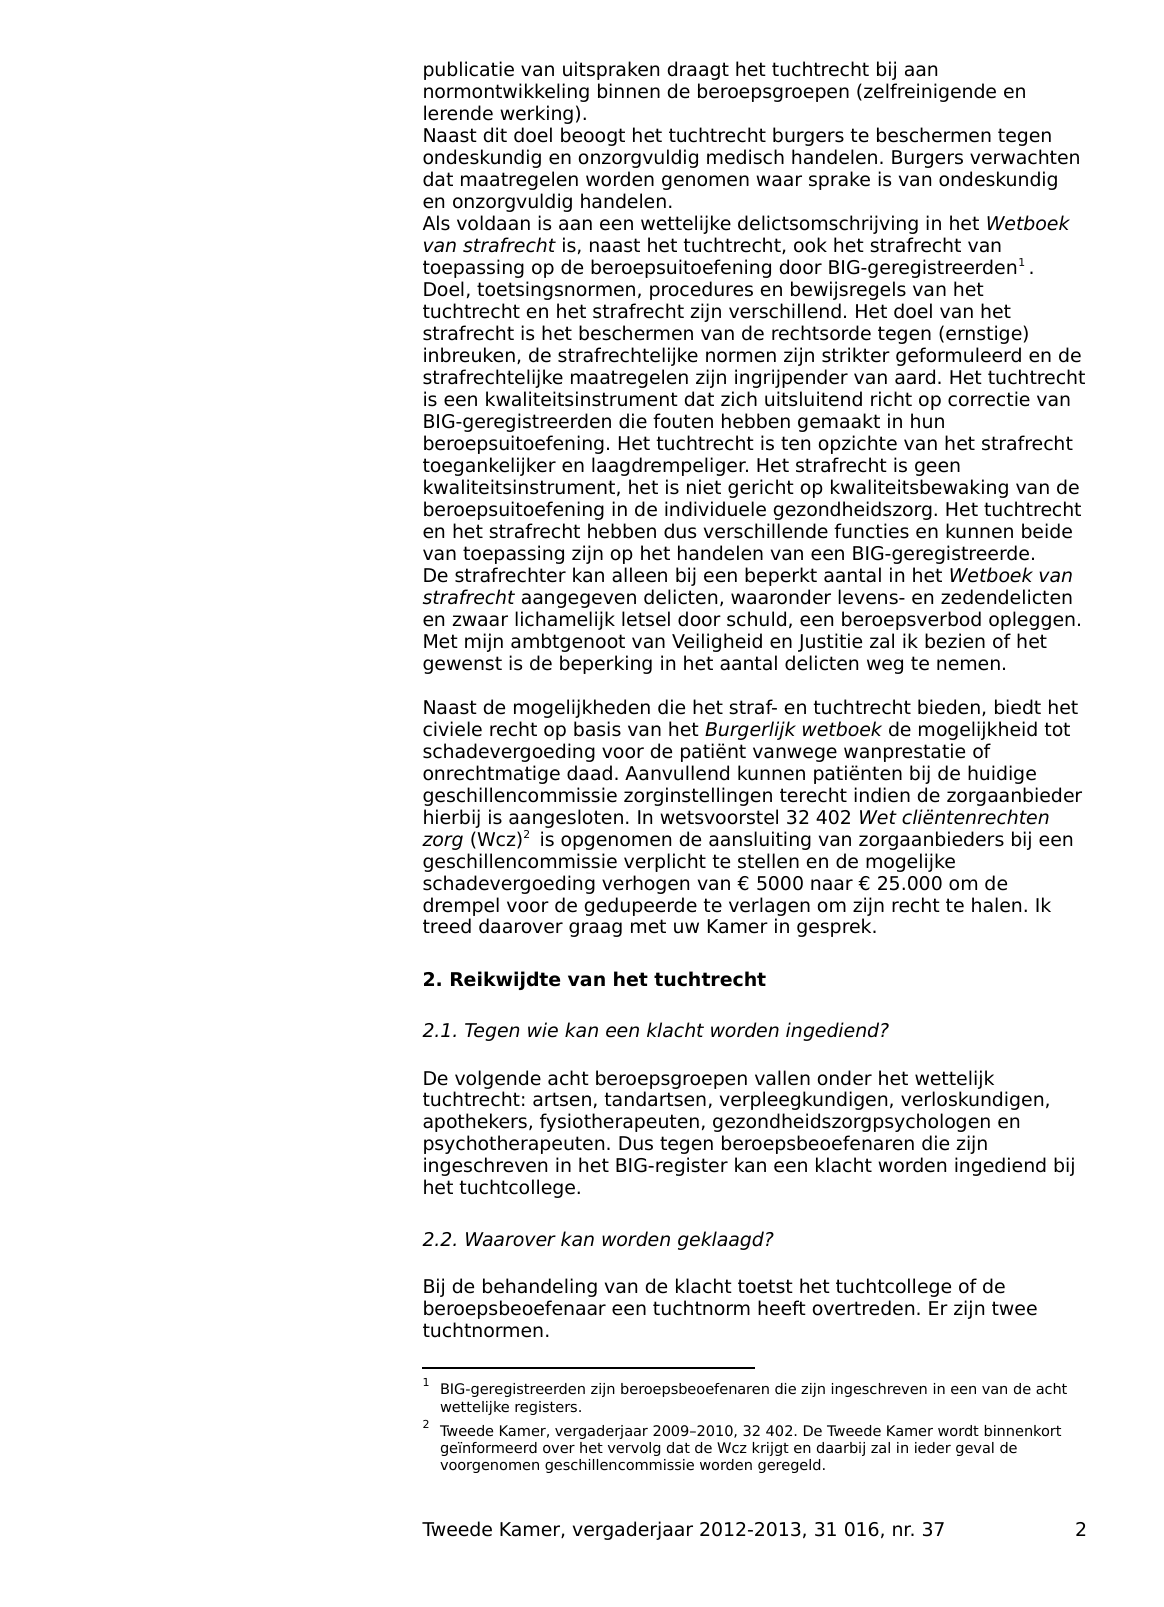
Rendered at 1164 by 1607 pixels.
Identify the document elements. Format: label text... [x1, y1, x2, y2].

text Naast dit doel beoogt het tuchtrecht burgers te beschermen tegen ondeskundig en onzorgvuldig medisch handelen. Burgers verwachten dat maatregelen worden genomen waar sprake is van ondeskundig en onzorgvuldig handelen. [422, 125, 1087, 213]
text Bij de behandeling van de klacht toetst het tuchtcollege of de beroepsbeoefenaar een tuchtnorm heeft overtreden. Er zijn twee tuchtnormen. [422, 1276, 1087, 1342]
subtitle 2.1. Tegen wie kan een klacht worden ingediend? [422, 1020, 1087, 1042]
text BIG-geregistreerden zijn beroepsbeoefenaren die zijn ingeschreven in een van de acht wettelijke registers. [422, 1377, 1087, 1416]
text Naast de mogelijkheden die het straf- en tuchtrecht bieden, biedt het civiele recht op basis van het Burgerlijk wetboek de mogelijkheid tot schadevergoeding voor de patiënt vanwege wanprestatie of onrechtmatige daad. Aanvullend kunnen patiënten bij de huidige geschillencommissie zorginstellingen terecht indien de zorgaanbieder hierbij is aangesloten. In wetsvoorstel 32 402 Wet cliëntenrechten zorg (Wcz) is opgenomen de aansluiting van zorgaanbieders bij een geschillencommissie verplicht te stellen en de mogelijke schadevergoeding verhogen van € 5000 naar € 25.000 om de drempel voor de gedupeerde te verlagen om zijn recht te halen. Ik treed daarover graag met uw Kamer in gesprek. [422, 697, 1087, 938]
text Tweede Kamer, vergaderjaar 2009–2010, 32 402. De Tweede Kamer wordt binnenkort geïnformeerd over het vervolg dat de Wcz krijgt en daarbij zal in ieder geval de voorgenomen geschillencommissie worden geregeld. [422, 1418, 1087, 1474]
text De volgende acht beroepsgroepen vallen onder het wettelijk tuchtrecht: artsen, tandartsen, verpleegkundigen, verloskundigen, apothekers, fysiotherapeuten, gezondheidszorgpsychologen en psychotherapeuten. Dus tegen beroepsbeoefenaren die zijn ingeschreven in het BIG-register kan een klacht worden ingediend bij het tuchtcollege. [422, 1067, 1087, 1199]
subtitle 2. Reikwijdte van het tuchtrecht [422, 968, 1087, 990]
text publicatie van uitspraken draagt het tuchtrecht bij aan normontwikkeling binnen de beroepsgroepen (zelfreinigende en lerende werking). [422, 59, 1087, 125]
subtitle 2.2. Waarover kan worden geklaagd? [422, 1229, 1087, 1251]
text Als voldaan is aan een wettelijke delictsomschrijving in het Wetboek van strafrecht is, naast het tuchtrecht, ook het strafrecht van toepassing op de beroepsuitoefening door BIG-geregistreerden. Doel, toetsingsnormen, procedures en bewijsregels van het tuchtrecht en het strafrecht zijn verschillend. Het doel van het strafrecht is het beschermen van de rechtsorde tegen (ernstige) inbreuken, de strafrechtelijke normen zijn strikter geformuleerd en de strafrechtelijke maatregelen zijn ingrijpender van aard. Het tuchtrecht is een kwaliteitsinstrument dat zich uitsluitend richt op correctie van BIG-geregistreerden die fouten hebben gemaakt in hun beroepsuitoefening. Het tuchtrecht is ten opzichte van het strafrecht toegankelijker en laagdrempeliger. Het strafrecht is geen kwaliteitsinstrument, het is niet gericht op kwaliteitsbewaking van de beroepsuitoefening in de individuele gezondheidszorg. Het tuchtrecht en het strafrecht hebben dus verschillende functies en kunnen beide van toepassing zijn op het handelen van een BIG-geregistreerde. [422, 213, 1087, 564]
text De strafrechter kan alleen bij een beperkt aantal in het Wetboek van strafrecht aangegeven delicten, waaronder levens- en zedendelicten en zwaar lichamelijk letsel door schuld, een beroepsverbod opleggen. Met mijn ambtgenoot van Veiligheid en Justitie zal ik bezien of het gewenst is de beperking in het aantal delicten weg te nemen. [422, 564, 1087, 674]
